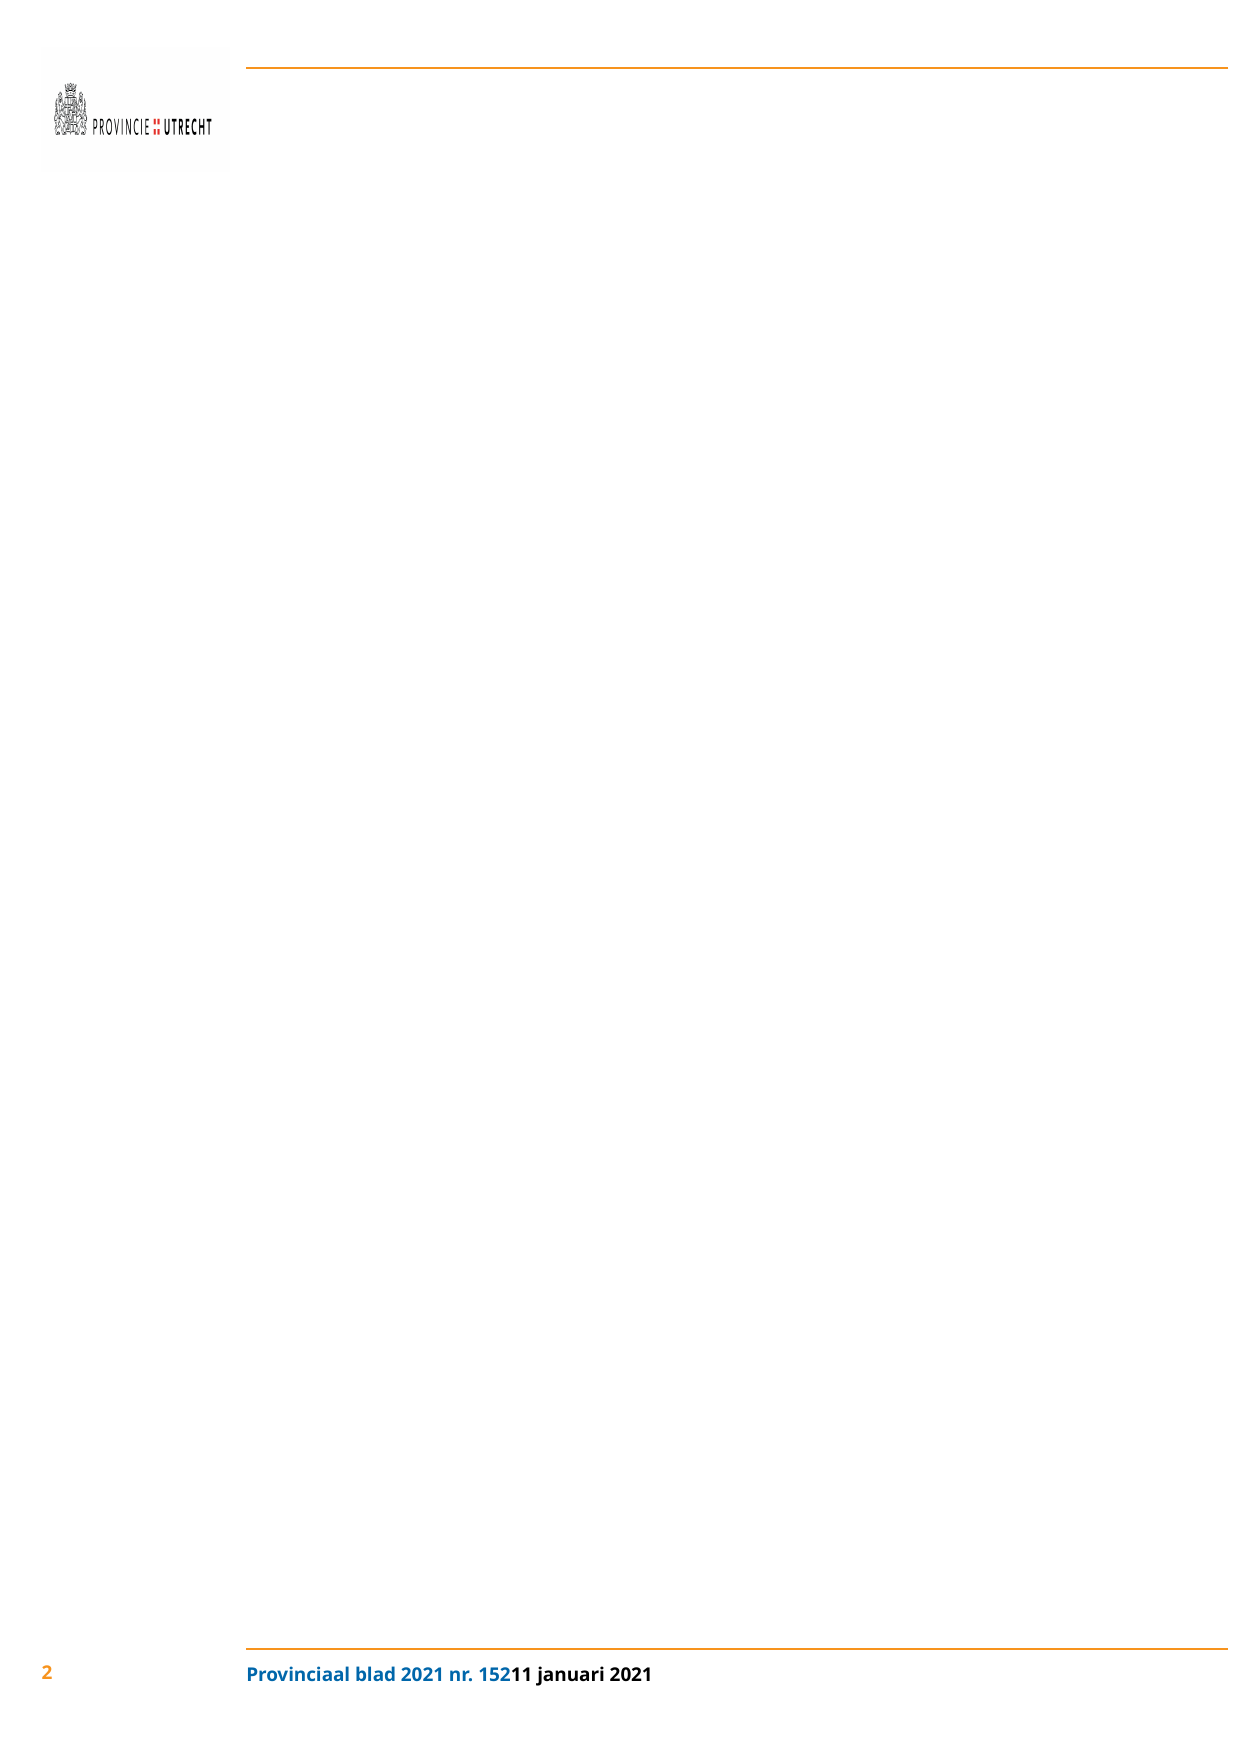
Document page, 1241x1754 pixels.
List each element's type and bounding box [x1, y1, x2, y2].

picture [41, 47, 231, 172]
